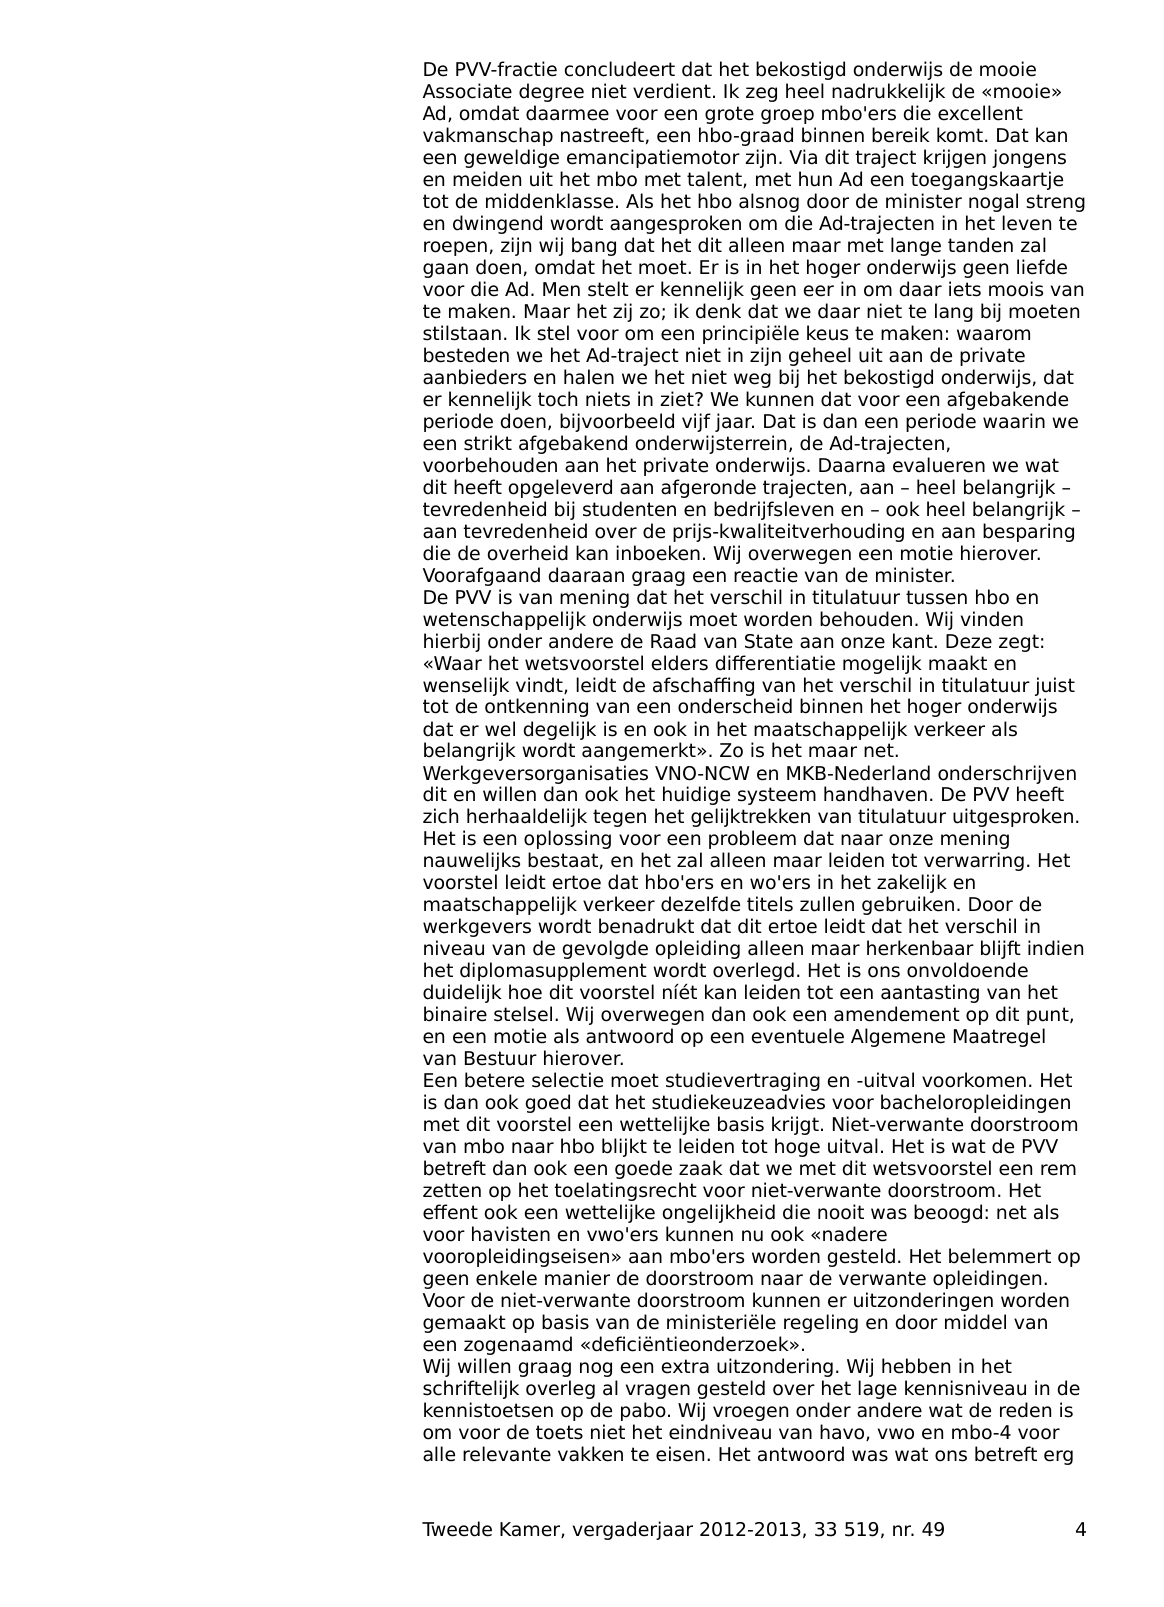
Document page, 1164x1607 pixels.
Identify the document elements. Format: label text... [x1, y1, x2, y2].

text De PVV is van mening dat het verschil in titulatuur tussen hbo en wetenschappelijk onderwijs moet worden behouden. Wij vinden hierbij onder andere de Raad van State aan onze kant. Deze zegt: «Waar het wetsvoorstel elders differentiatie mogelijk maakt en wenselijk vindt, leidt de afschaffing van het verschil in titulatuur juist tot de ontkenning van een onderscheid binnen het hoger onderwijs dat er wel degelijk is en ook in het maatschappelijk verkeer als belangrijk wordt aangemerkt». Zo is het maar net. Werkgeversorganisaties VNO-NCW en MKB-Nederland onderschrijven dit en willen dan ook het huidige systeem handhaven. De PVV heeft zich herhaaldelijk tegen het gelijktrekken van titulatuur uitgesproken. Het is een oplossing voor een probleem dat naar onze mening nauwelijks bestaat, en het zal alleen maar leiden tot verwarring. Het voorstel leidt ertoe dat hbo'ers en wo'ers in het zakelijk en maatschappelijk verkeer dezelfde titels zullen gebruiken. Door de werkgevers wordt benadrukt dat dit ertoe leidt dat het verschil in niveau van de gevolgde opleiding alleen maar herkenbaar blijft indien het diplomasupplement wordt overlegd. Het is ons onvoldoende duidelijk hoe dit voorstel níét kan leiden tot een aantasting van het binaire stelsel. Wij overwegen dan ook een amendement op dit punt, en een motie als antwoord op een eventuele Algemene Maatregel van Bestuur hierover. [422, 587, 1087, 1070]
text Een betere selectie moet studievertraging en -uitval voorkomen. Het is dan ook goed dat het studiekeuzeadvies voor bacheloropleidingen met dit voorstel een wettelijke basis krijgt. Niet-verwante doorstroom van mbo naar hbo blijkt te leiden tot hoge uitval. Het is wat de PVV betreft dan ook een goede zaak dat we met dit wetsvoorstel een rem zetten op het toelatingsrecht voor niet-verwante doorstroom. Het effent ook een wettelijke ongelijkheid die nooit was beoogd: net als voor havisten en vwo'ers kunnen nu ook «nadere vooropleidingseisen» aan mbo'ers worden gesteld. Het belemmert op geen enkele manier de doorstroom naar de verwante opleidingen. Voor de niet-verwante doorstroom kunnen er uitzonderingen worden gemaakt op basis van de ministeriële regeling en door middel van een zogenaamd «deficiëntieonderzoek». [422, 1070, 1087, 1356]
text Wij willen graag nog een extra uitzondering. Wij hebben in het schriftelijk overleg al vragen gesteld over het lage kennisniveau in de kennistoetsen op de pabo. Wij vroegen onder andere wat de reden is om voor de toets niet het eindniveau van havo, vwo en mbo-4 voor alle relevante vakken te eisen. Het antwoord was wat ons betreft erg [422, 1356, 1087, 1466]
text De PVV-fractie concludeert dat het bekostigd onderwijs de mooie Associate degree niet verdient. Ik zeg heel nadrukkelijk de «mooie» Ad, omdat daarmee voor een grote groep mbo'ers die excellent vakmanschap nastreeft, een hbo-graad binnen bereik komt. Dat kan een geweldige emancipatiemotor zijn. Via dit traject krijgen jongens en meiden uit het mbo met talent, met hun Ad een toegangskaartje tot de middenklasse. Als het hbo alsnog door de minister nogal streng en dwingend wordt aangesproken om die Ad-trajecten in het leven te roepen, zijn wij bang dat het dit alleen maar met lange tanden zal gaan doen, omdat het moet. Er is in het hoger onderwijs geen liefde voor die Ad. Men stelt er kennelijk geen eer in om daar iets moois van te maken. Maar het zij zo; ik denk dat we daar niet te lang bij moeten stilstaan. Ik stel voor om een principiële keus te maken: waarom besteden we het Ad-traject niet in zijn geheel uit aan de private aanbieders en halen we het niet weg bij het bekostigd onderwijs, dat er kennelijk toch niets in ziet? We kunnen dat voor een afgebakende periode doen, bijvoorbeeld vijf jaar. Dat is dan een periode waarin we een strikt afgebakend onderwijsterrein, de Ad-trajecten, voorbehouden aan het private onderwijs. Daarna evalueren we wat dit heeft opgeleverd aan afgeronde trajecten, aan – heel belangrijk – tevredenheid bij studenten en bedrijfsleven en – ook heel belangrijk – aan tevredenheid over de prijs-kwaliteitverhouding en aan besparing die de overheid kan inboeken. Wij overwegen een motie hierover. Voorafgaand daaraan graag een reactie van de minister. [422, 59, 1087, 587]
